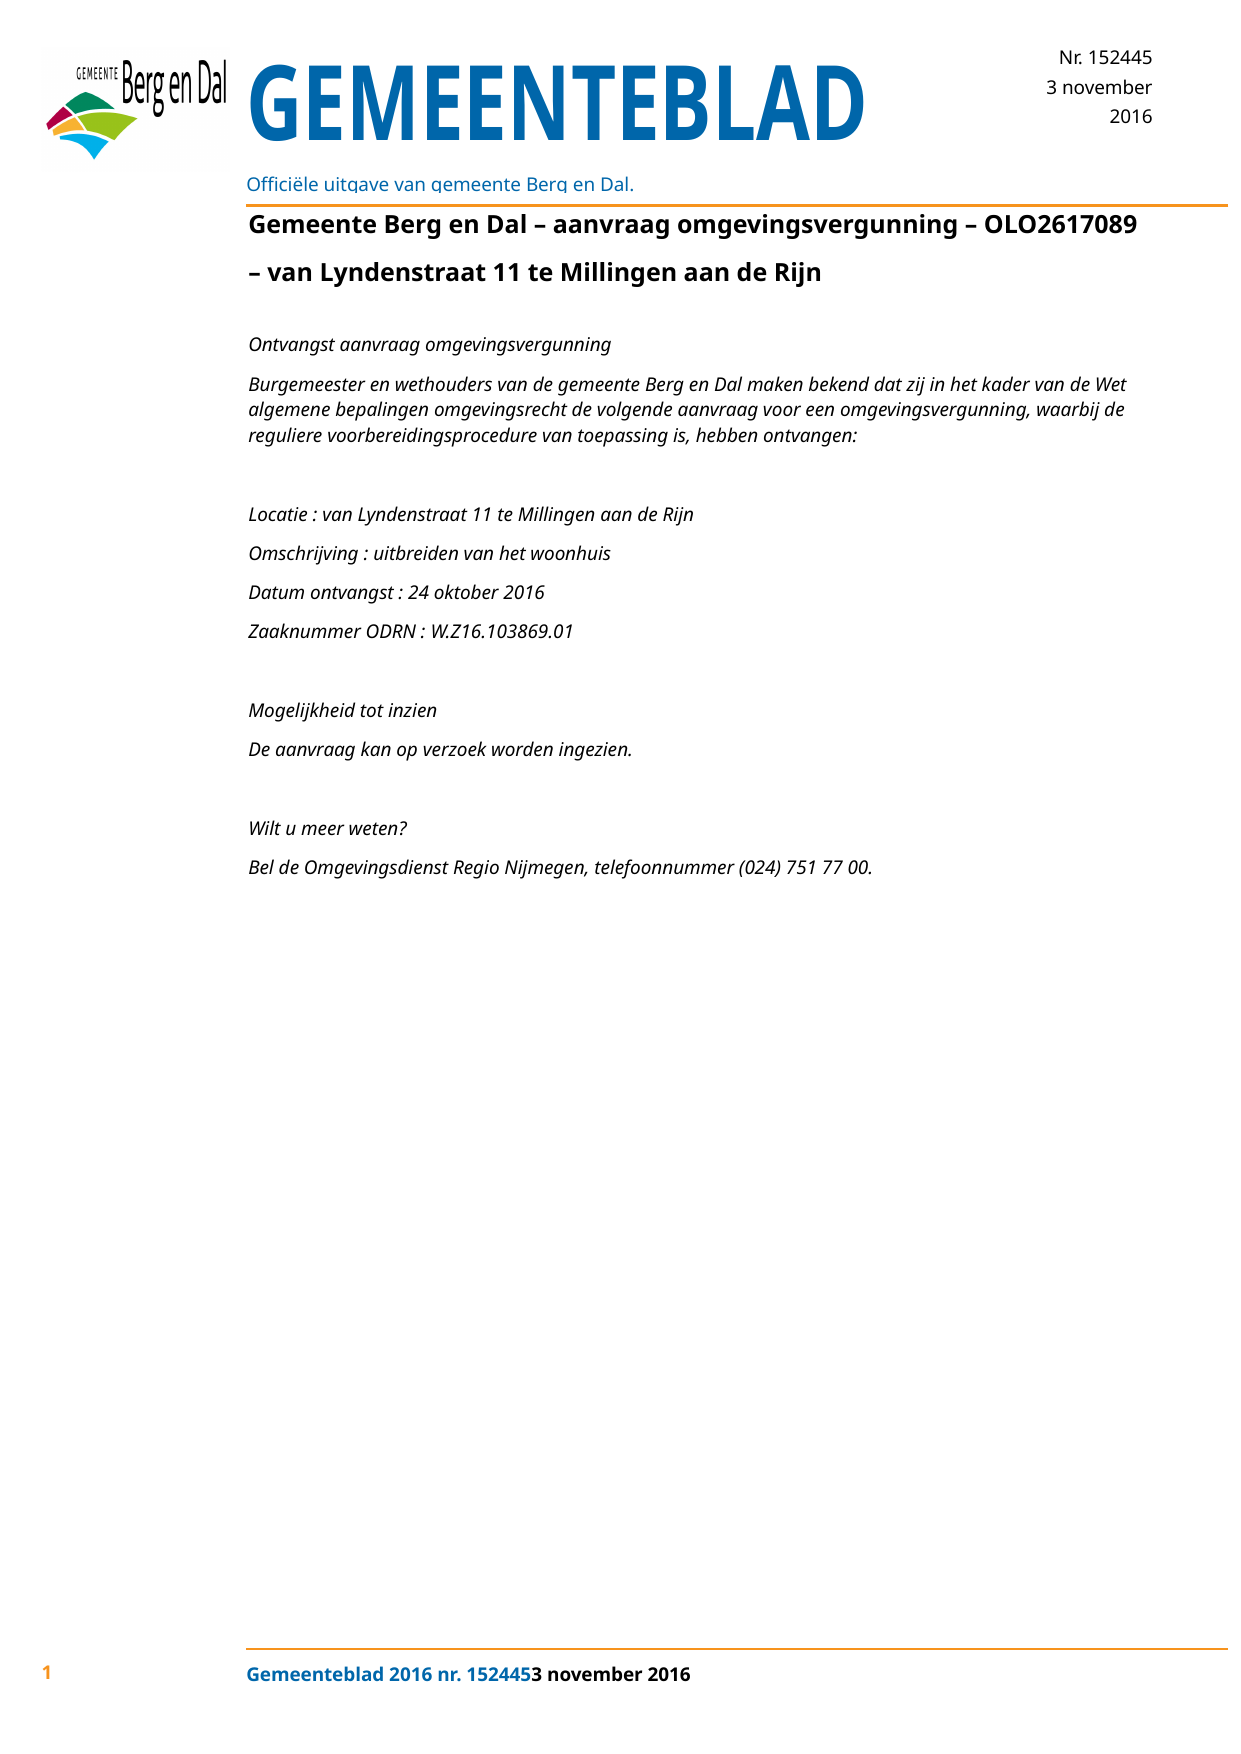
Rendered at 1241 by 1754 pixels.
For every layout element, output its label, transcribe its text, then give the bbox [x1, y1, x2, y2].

picture [41, 47, 231, 172]
text Wilt u meer weten? [248, 815, 1152, 841]
text De aanvraag kan op verzoek worden ingezien. [248, 736, 1152, 762]
text Mogelijkheid tot inzien [248, 697, 1152, 723]
text Gemeente Berg en Dal – aanvraag omgevingsvergunning – OLO2617089 – van Lyndenstraat 11 te Millingen aan de Rijn [248, 207, 1152, 288]
text Bel de Omgevingsdienst Regio Nijmegen, telefoonnummer (024) 751 77 00. [248, 854, 1152, 880]
text Omschrijving : uitbreiden van het woonhuis [248, 540, 1152, 566]
text Burgemeester en wethouders van de gemeente Berg en Dal maken bekend dat zij in het kader van de Wet algemene bepalingen omgevingsrecht de volgende aanvraag voor een omgevingsvergunning, waarbij de reguliere voorbereidingsprocedure van toepassing is, hebben ontvangen: [248, 371, 1152, 448]
text Datum ontvangst : 24 oktober 2016 [248, 579, 1152, 605]
text Locatie : van Lyndenstraat 11 te Millingen aan de Rijn [248, 501, 1152, 526]
text Ontvangst aanvraag omgevingsvergunning [248, 331, 1152, 357]
text Zaaknummer ODRN : W.Z16.103869.01 [248, 618, 1152, 644]
